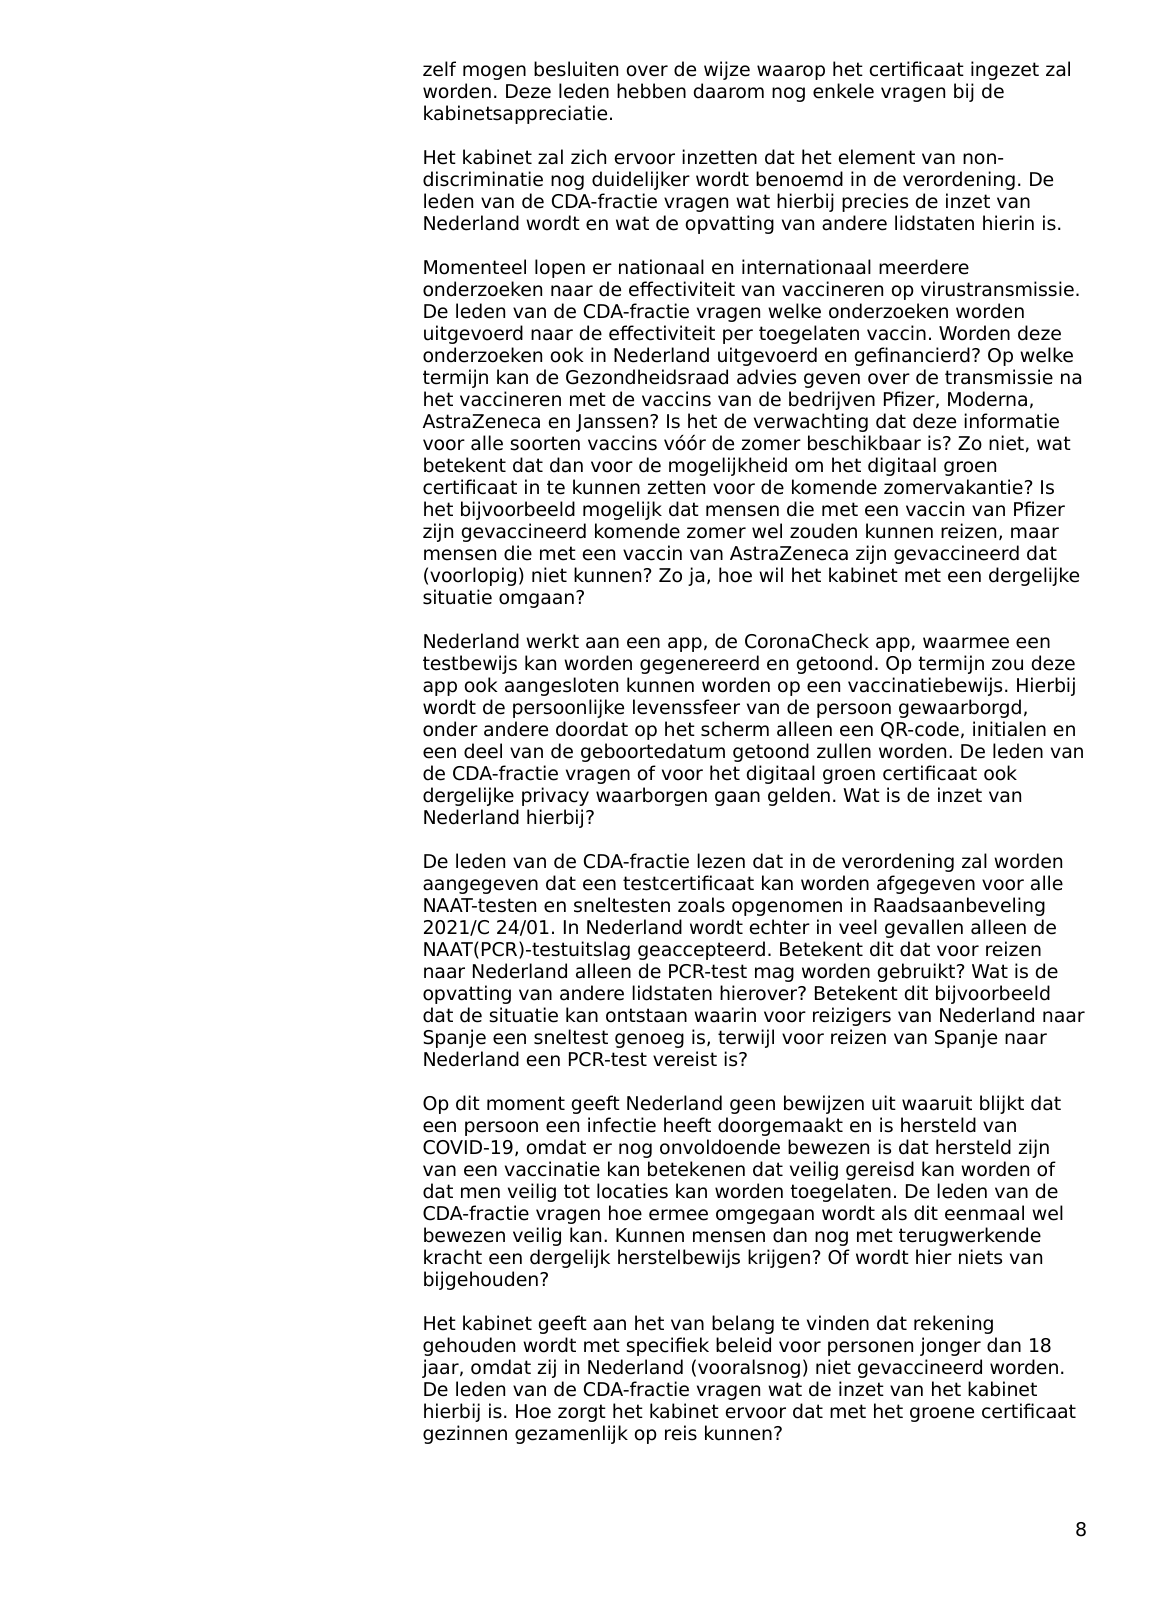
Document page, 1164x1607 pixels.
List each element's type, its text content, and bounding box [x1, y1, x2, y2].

text Momenteel lopen er nationaal en internationaal meerdere onderzoeken naar de effectiviteit van vaccineren op virustransmissie. De leden van de CDA-fractie vragen welke onderzoeken worden uitgevoerd naar de effectiviteit per toegelaten vaccin. Worden deze onderzoeken ook in Nederland uitgevoerd en gefinancierd? Op welke termijn kan de Gezondheidsraad advies geven over de transmissie na het vaccineren met de vaccins van de bedrijven Pfizer, Moderna, AstraZeneca en Janssen? Is het de verwachting dat deze informatie voor alle soorten vaccins vóór de zomer beschikbaar is? Zo niet, wat betekent dat dan voor de mogelijkheid om het digitaal groen certificaat in te kunnen zetten voor de komende zomervakantie? Is het bijvoorbeeld mogelijk dat mensen die met een vaccin van Pfizer zijn gevaccineerd komende zomer wel zouden kunnen reizen, maar mensen die met een vaccin van AstraZeneca zijn gevaccineerd dat (voorlopig) niet kunnen? Zo ja, hoe wil het kabinet met een dergelijke situatie omgaan? [422, 257, 1087, 609]
text Nederland werkt aan een app, de CoronaCheck app, waarmee een testbewijs kan worden gegenereerd en getoond. Op termijn zou deze app ook aangesloten kunnen worden op een vaccinatiebewijs. Hierbij wordt de persoonlijke levenssfeer van de persoon gewaarborgd, onder andere doordat op het scherm alleen een QR-code, initialen en een deel van de geboortedatum getoond zullen worden. De leden van de CDA-fractie vragen of voor het digitaal groen certificaat ook dergelijke privacy waarborgen gaan gelden. Wat is de inzet van Nederland hierbij? [422, 631, 1087, 829]
text zelf mogen besluiten over de wijze waarop het certificaat ingezet zal worden. Deze leden hebben daarom nog enkele vragen bij de kabinetsappreciatie. [422, 59, 1087, 125]
text De leden van de CDA-fractie lezen dat in de verordening zal worden aangegeven dat een testcertificaat kan worden afgegeven voor alle NAAT-testen en sneltesten zoals opgenomen in Raadsaanbeveling 2021/C 24/01. In Nederland wordt echter in veel gevallen alleen de NAAT(PCR)-testuitslag geaccepteerd. Betekent dit dat voor reizen naar Nederland alleen de PCR-test mag worden gebruikt? Wat is de opvatting van andere lidstaten hierover? Betekent dit bijvoorbeeld dat de situatie kan ontstaan waarin voor reizigers van Nederland naar Spanje een sneltest genoeg is, terwijl voor reizen van Spanje naar Nederland een PCR-test vereist is? [422, 851, 1087, 1071]
text Het kabinet geeft aan het van belang te vinden dat rekening gehouden wordt met specifiek beleid voor personen jonger dan 18 jaar, omdat zij in Nederland (vooralsnog) niet gevaccineerd worden. De leden van de CDA-fractie vragen wat de inzet van het kabinet hierbij is. Hoe zorgt het kabinet ervoor dat met het groene certificaat gezinnen gezamenlijk op reis kunnen? [422, 1313, 1087, 1445]
text Op dit moment geeft Nederland geen bewijzen uit waaruit blijkt dat een persoon een infectie heeft doorgemaakt en is hersteld van COVID-19, omdat er nog onvoldoende bewezen is dat hersteld zijn van een vaccinatie kan betekenen dat veilig gereisd kan worden of dat men veilig tot locaties kan worden toegelaten. De leden van de CDA-fractie vragen hoe ermee omgegaan wordt als dit eenmaal wel bewezen veilig kan. Kunnen mensen dan nog met terugwerkende kracht een dergelijk herstelbewijs krijgen? Of wordt hier niets van bijgehouden? [422, 1093, 1087, 1291]
text Het kabinet zal zich ervoor inzetten dat het element van non-discriminatie nog duidelijker wordt benoemd in de verordening. De leden van de CDA-fractie vragen wat hierbij precies de inzet van Nederland wordt en wat de opvatting van andere lidstaten hierin is. [422, 147, 1087, 235]
